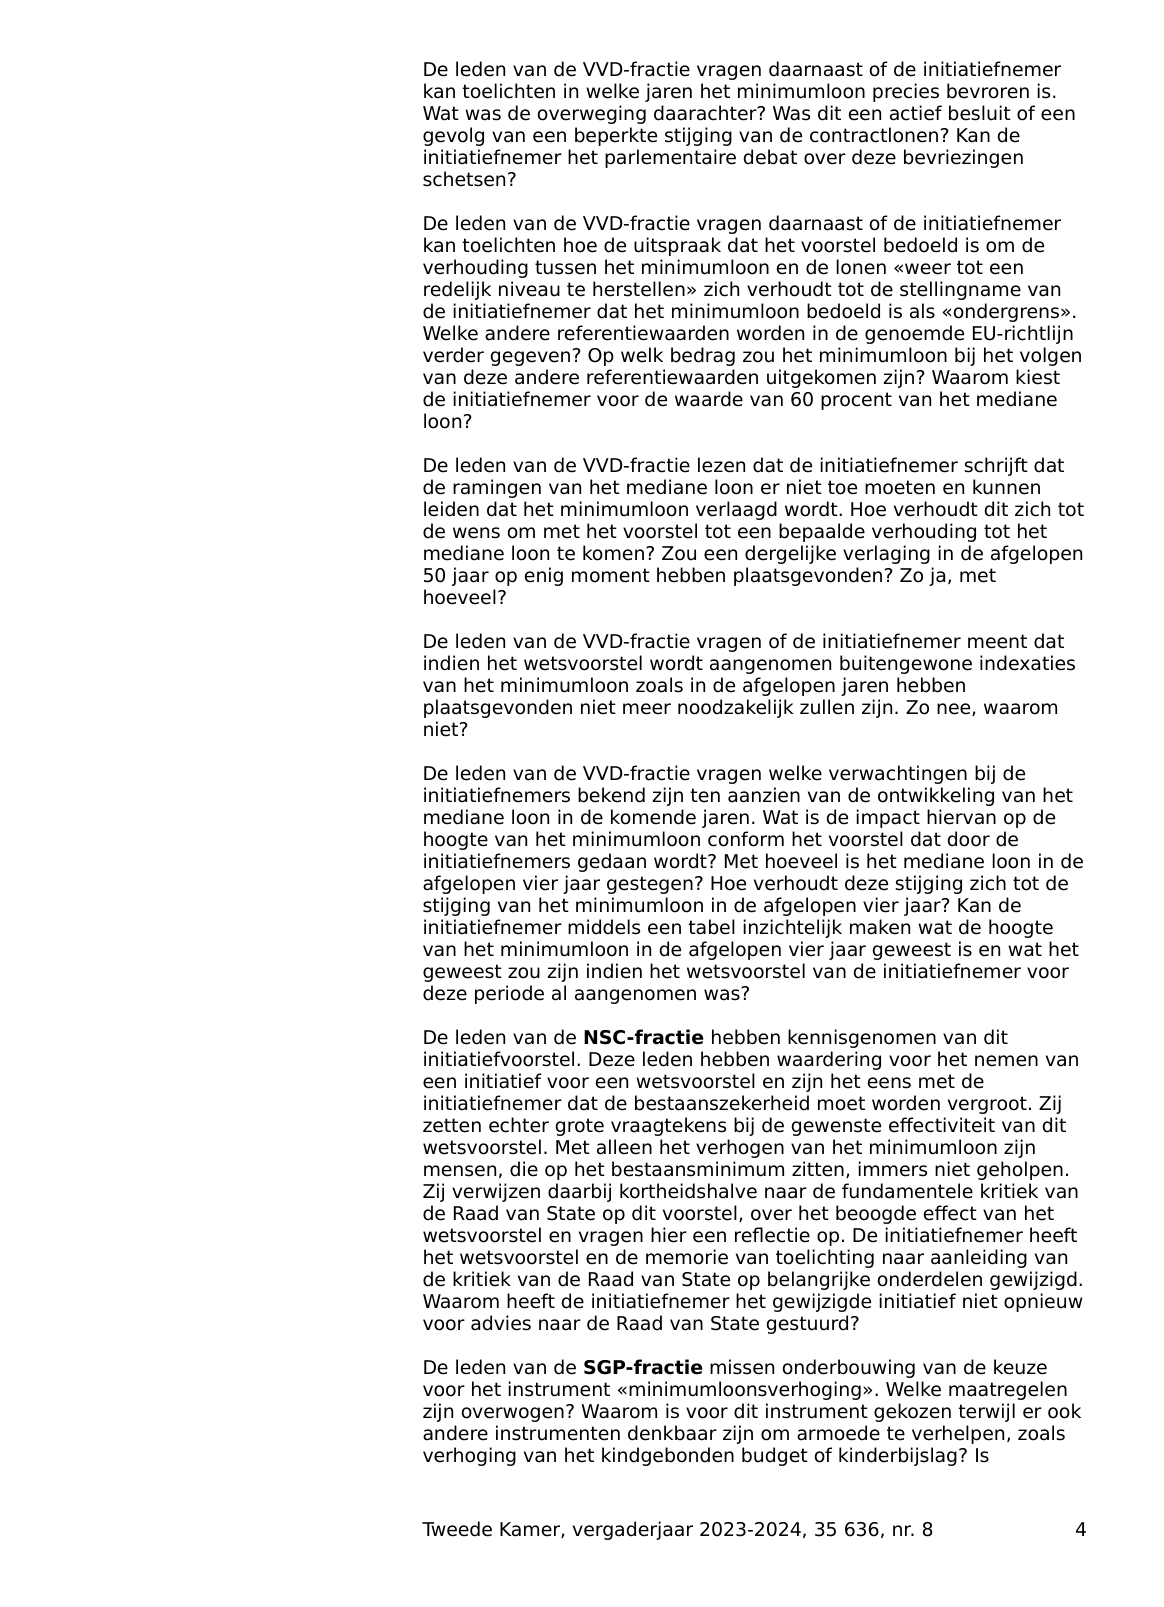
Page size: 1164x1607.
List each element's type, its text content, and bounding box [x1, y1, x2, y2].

text De leden van de VVD-fractie vragen of de initiatiefnemer meent dat indien het wetsvoorstel wordt aangenomen buitengewone indexaties van het minimumloon zoals in de afgelopen jaren hebben plaatsgevonden niet meer noodzakelijk zullen zijn. Zo nee, waarom niet? [422, 631, 1087, 741]
text De leden van de VVD-fractie vragen daarnaast of de initiatiefnemer kan toelichten hoe de uitspraak dat het voorstel bedoeld is om de verhouding tussen het minimumloon en de lonen «weer tot een redelijk niveau te herstellen» zich verhoudt tot de stellingname van de initiatiefnemer dat het minimumloon bedoeld is als «ondergrens». Welke andere referentiewaarden worden in de genoemde EU-richtlijn verder gegeven? Op welk bedrag zou het minimumloon bij het volgen van deze andere referentiewaarden uitgekomen zijn? Waarom kiest de initiatiefnemer voor de waarde van 60 procent van het mediane loon? [422, 213, 1087, 433]
text De leden van de VVD-fractie lezen dat de initiatiefnemer schrijft dat de ramingen van het mediane loon er niet toe moeten en kunnen leiden dat het minimumloon verlaagd wordt. Hoe verhoudt dit zich tot de wens om met het voorstel tot een bepaalde verhouding tot het mediane loon te komen? Zou een dergelijke verlaging in de afgelopen 50 jaar op enig moment hebben plaatsgevonden? Zo ja, met hoeveel? [422, 455, 1087, 609]
text De leden van de NSC-fractie hebben kennisgenomen van dit initiatiefvoorstel. Deze leden hebben waardering voor het nemen van een initiatief voor een wetsvoorstel en zijn het eens met de initiatiefnemer dat de bestaanszekerheid moet worden vergroot. Zij zetten echter grote vraagtekens bij de gewenste effectiviteit van dit wetsvoorstel. Met alleen het verhogen van het minimumloon zijn mensen, die op het bestaansminimum zitten, immers niet geholpen. Zij verwijzen daarbij kortheidshalve naar de fundamentele kritiek van de Raad van State op dit voorstel, over het beoogde effect van het wetsvoorstel en vragen hier een reflectie op. De initiatiefnemer heeft het wetsvoorstel en de memorie van toelichting naar aanleiding van de kritiek van de Raad van State op belangrijke onderdelen gewijzigd. Waarom heeft de initiatiefnemer het gewijzigde initiatief niet opnieuw voor advies naar de Raad van State gestuurd? [422, 1027, 1087, 1335]
text De leden van de VVD-fractie vragen daarnaast of de initiatiefnemer kan toelichten in welke jaren het minimumloon precies bevroren is. Wat was de overweging daarachter? Was dit een actief besluit of een gevolg van een beperkte stijging van de contractlonen? Kan de initiatiefnemer het parlementaire debat over deze bevriezingen schetsen? [422, 59, 1087, 191]
text De leden van de SGP-fractie missen onderbouwing van de keuze voor het instrument «minimumloonsverhoging». Welke maatregelen zijn overwogen? Waarom is voor dit instrument gekozen terwijl er ook andere instrumenten denkbaar zijn om armoede te verhelpen, zoals verhoging van het kindgebonden budget of kinderbijslag? Is [422, 1357, 1087, 1467]
text De leden van de VVD-fractie vragen welke verwachtingen bij de initiatiefnemers bekend zijn ten aanzien van de ontwikkeling van het mediane loon in de komende jaren. Wat is de impact hiervan op de hoogte van het minimumloon conform het voorstel dat door de initiatiefnemers gedaan wordt? Met hoeveel is het mediane loon in de afgelopen vier jaar gestegen? Hoe verhoudt deze stijging zich tot de stijging van het minimumloon in de afgelopen vier jaar? Kan de initiatiefnemer middels een tabel inzichtelijk maken wat de hoogte van het minimumloon in de afgelopen vier jaar geweest is en wat het geweest zou zijn indien het wetsvoorstel van de initiatiefnemer voor deze periode al aangenomen was? [422, 763, 1087, 1005]
